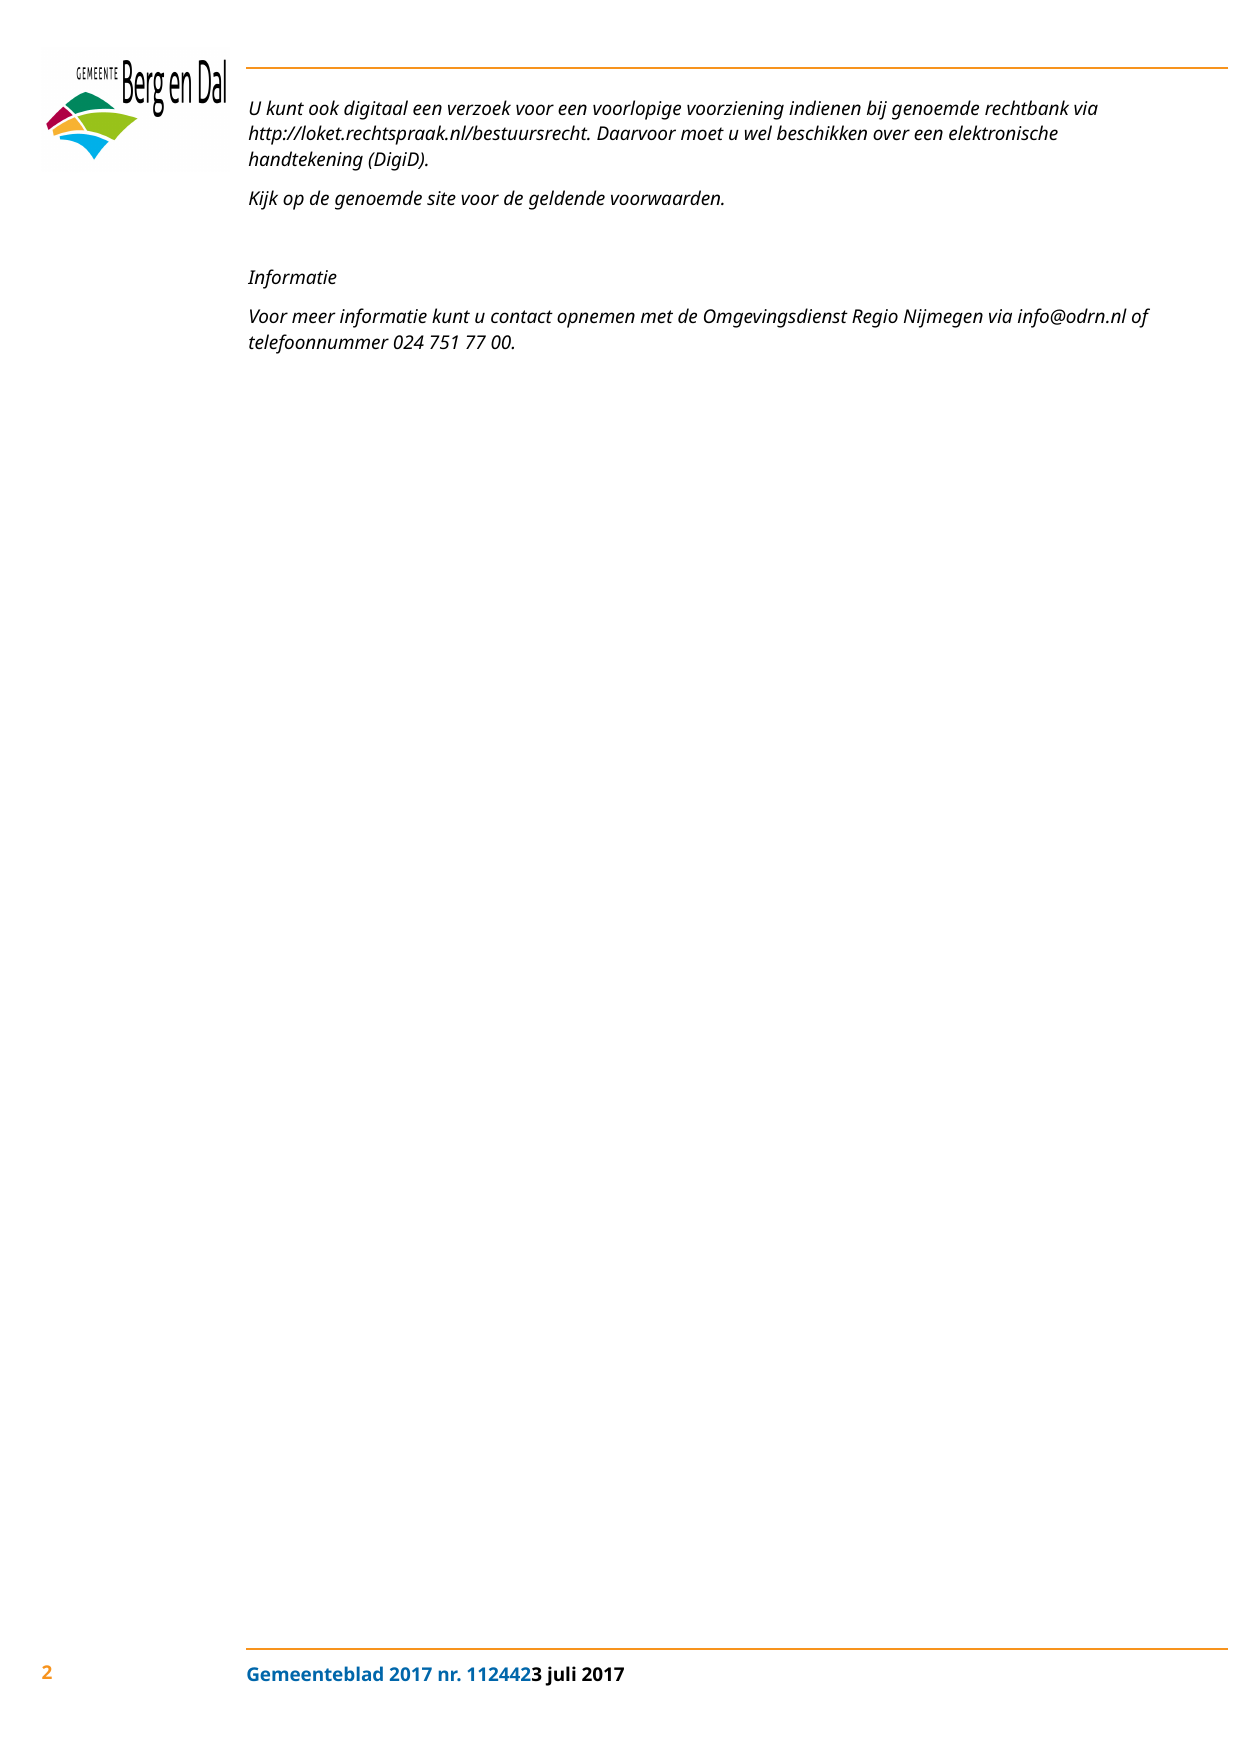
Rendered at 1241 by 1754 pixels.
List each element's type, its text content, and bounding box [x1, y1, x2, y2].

text Informatie [248, 264, 1152, 290]
text Voor meer informatie kunt u contact opnemen met de Omgevingsdienst Regio Nijmegen via info@odrn.nl of telefoonnummer 024 751 77 00. [248, 303, 1152, 355]
picture [41, 47, 231, 172]
text Kijk op de genoemde site voor de geldende voorwaarden. [248, 186, 1152, 211]
text U kunt ook digitaal een verzoek voor een voorlopige voorziening indienen bij genoemde rechtbank via http://loket.rechtspraak.nl/bestuursrecht. Daarvoor moet u wel beschikken over een elektronische handtekening (DigiD). [248, 95, 1152, 172]
